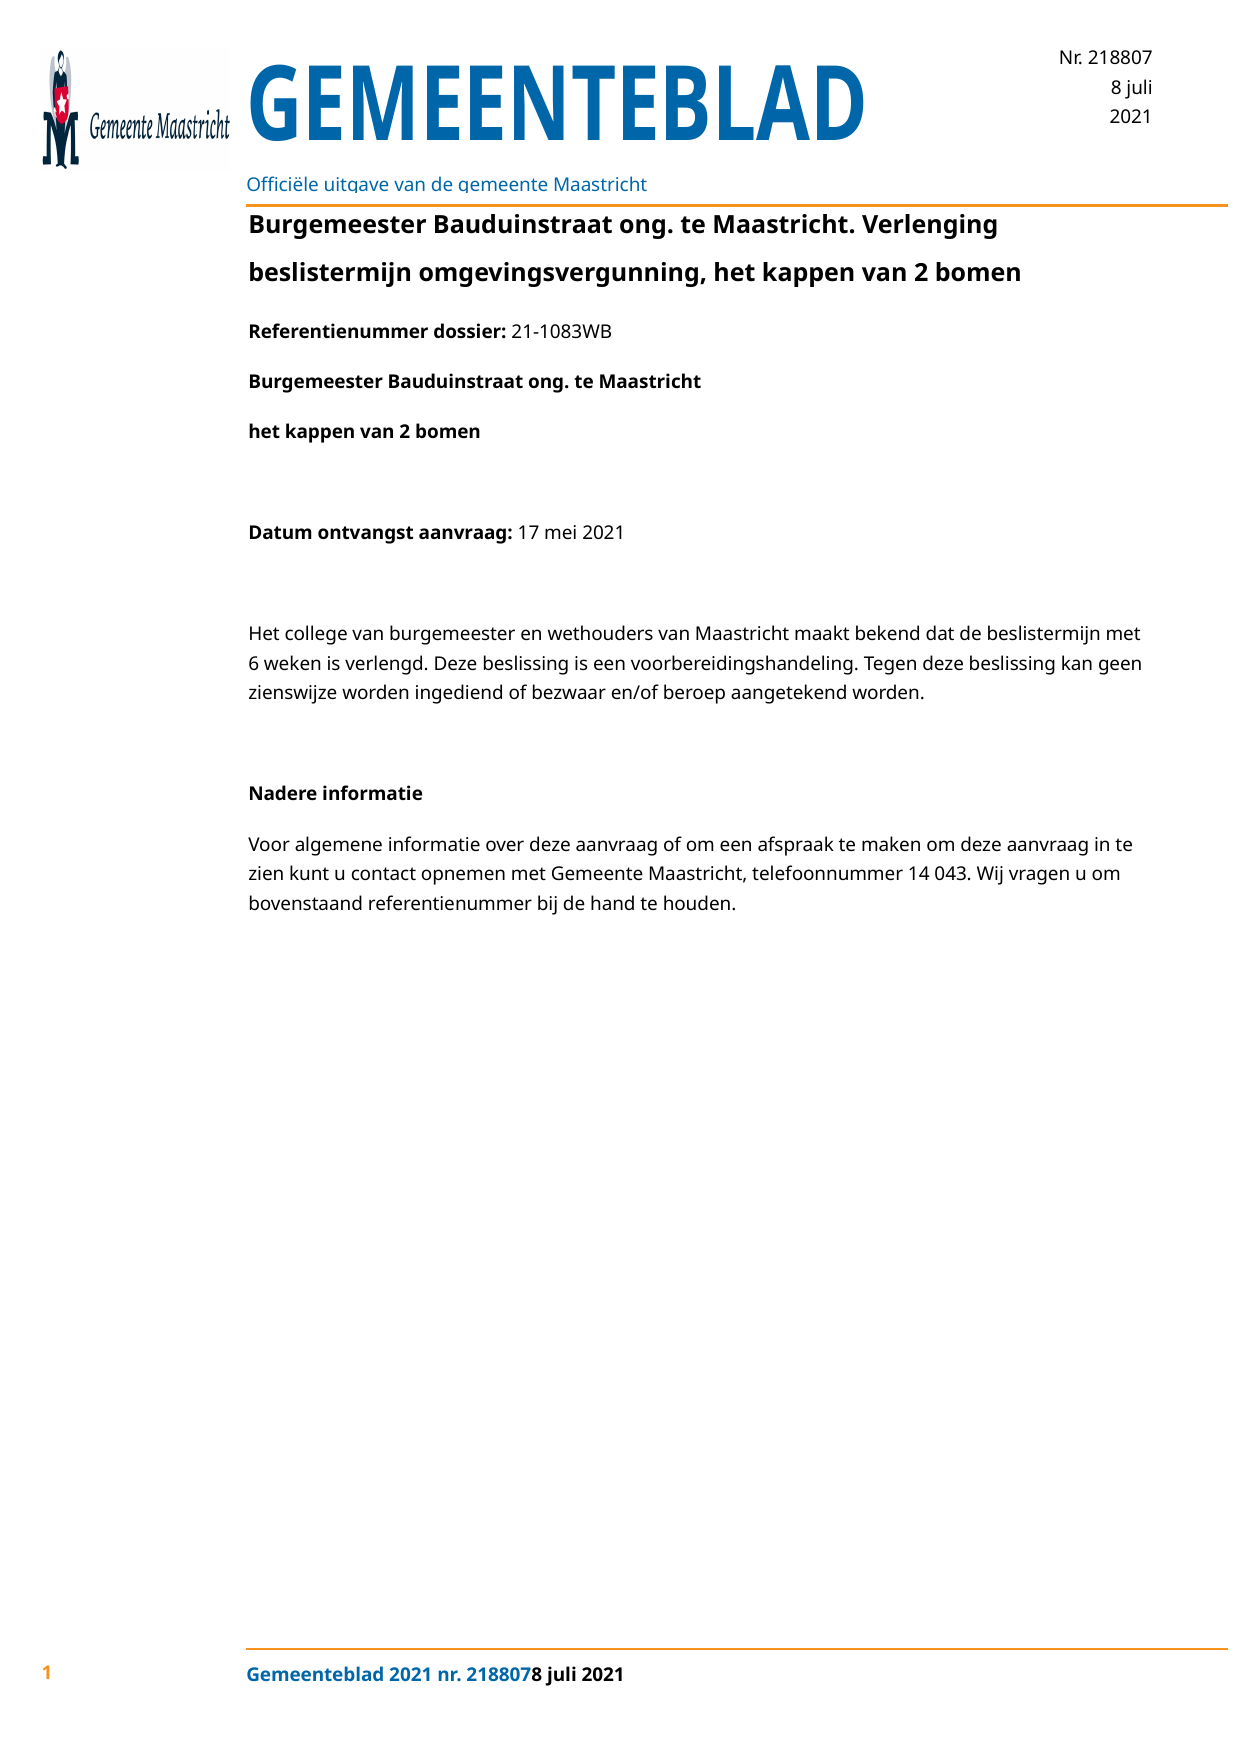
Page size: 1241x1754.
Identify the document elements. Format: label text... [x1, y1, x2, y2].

text Referentienummer dossier: 21-1083WB [248, 318, 1152, 344]
text Voor algemene informatie over deze aanvraag of om een afspraak te maken om deze aanvraag in te zien kunt u contact opnemen met Gemeente Maastricht, telefoonnummer 14 043. Wij vragen u om bovenstaand referentienummer bij de hand te houden. [248, 831, 1152, 916]
text Het college van burgemeester en wethouders van Maastricht maakt bekend dat de beslistermijn met 6 weken is verlengd. Deze beslissing is een voorbereidingshandeling. Tegen deze beslissing kan geen zienswijze worden ingediend of bezwaar en/of beroep aangetekend worden. [248, 620, 1152, 705]
text Nadere informatie [248, 780, 1152, 806]
text Burgemeester Bauduinstraat ong. te Maastricht [248, 368, 1152, 394]
picture [41, 47, 231, 172]
text het kappen van 2 bomen [248, 419, 1152, 444]
text Datum ontvangst aanvraag: 17 mei 2021 [248, 519, 1152, 545]
text Burgemeester Bauduinstraat ong. te Maastricht. Verlenging beslistermijn omgevingsvergunning, het kappen van 2 bomen [248, 207, 1152, 288]
